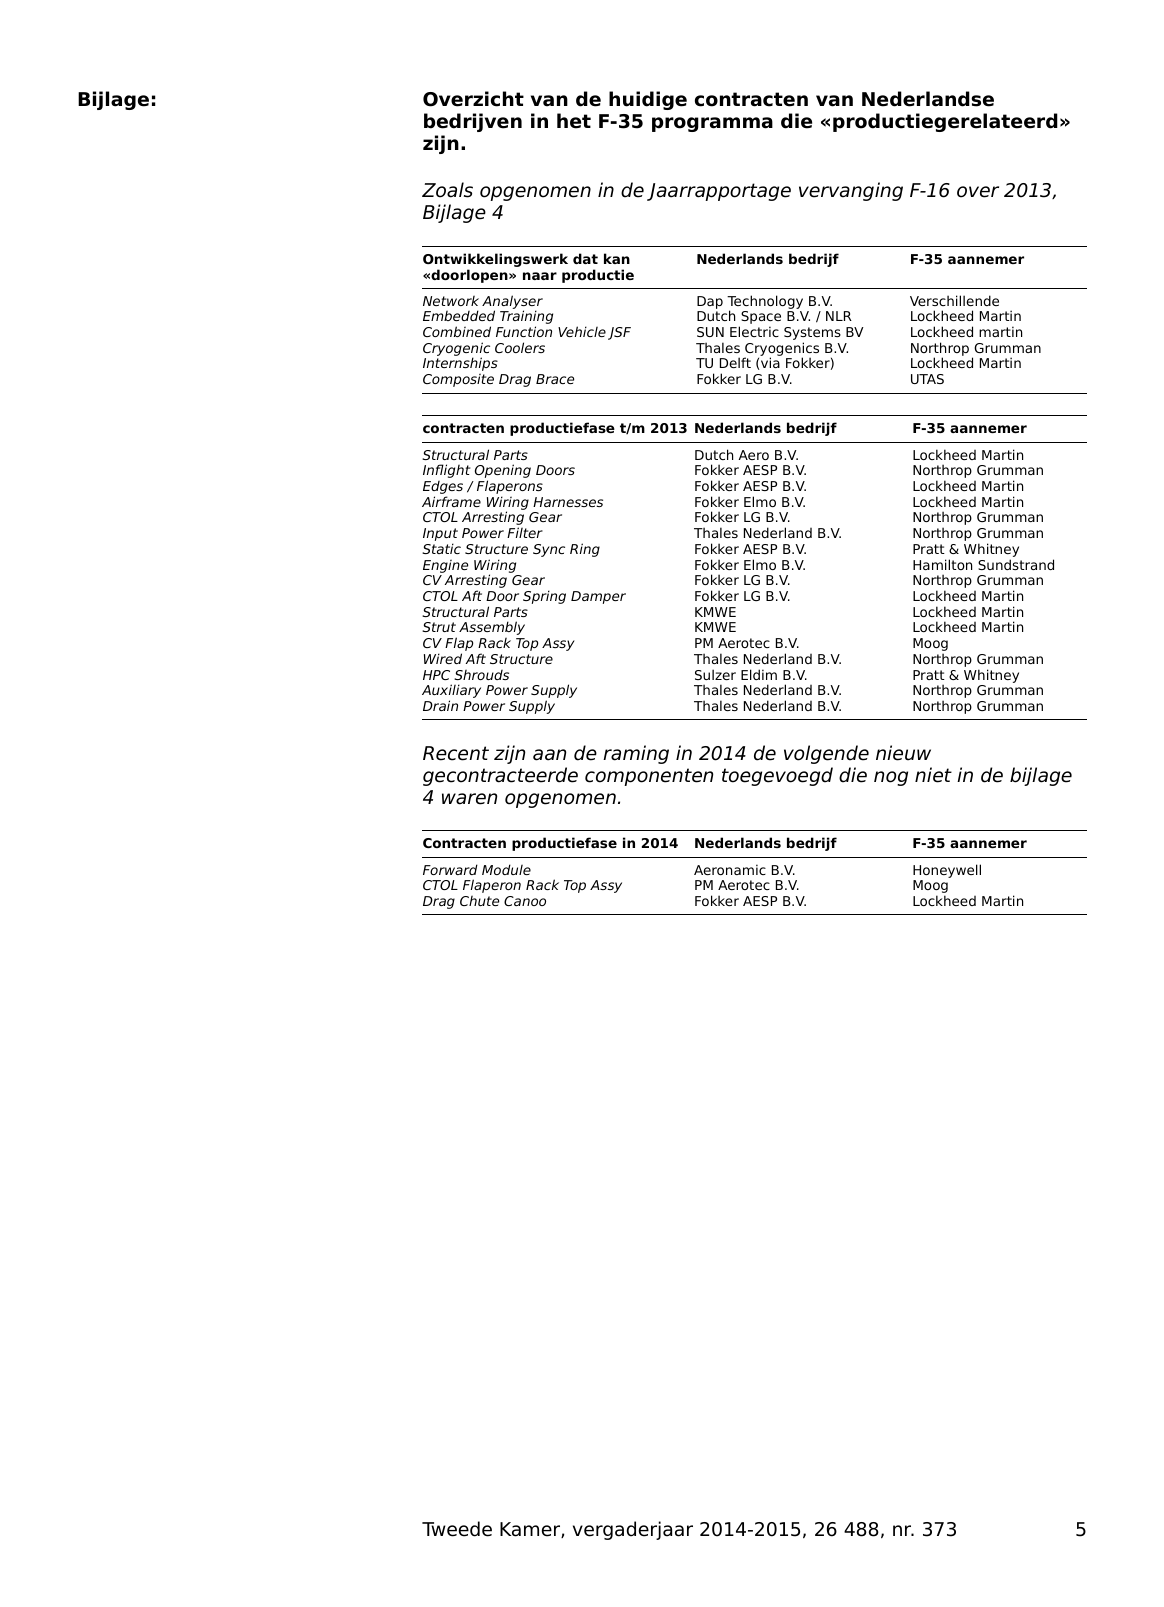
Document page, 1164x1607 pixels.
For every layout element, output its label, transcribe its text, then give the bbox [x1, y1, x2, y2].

table_cell Composite Drag Brace [422, 372, 690, 392]
table_cell Thales Nederland B.V. [688, 652, 906, 667]
table_cell Lockheed martin [904, 325, 1087, 341]
table_cell Internships [422, 356, 690, 372]
table_cell Verschillende [904, 289, 1087, 309]
table_cell Airframe Wiring Harnesses [422, 495, 688, 510]
table_cell Lockheed Martin [904, 356, 1087, 372]
table_cell Aeronamic B.V. [688, 858, 906, 878]
table_cell CTOL Flaperon Rack Top Assy [422, 878, 688, 894]
table_cell PM Aerotec B.V. [688, 636, 906, 652]
table_header F-35 aannemer [906, 416, 1087, 442]
table_cell Lockheed Martin [904, 309, 1087, 325]
table_cell Lockheed Martin [906, 443, 1087, 463]
table_cell Lockheed Martin [906, 495, 1087, 510]
text Recent zijn aan de raming in 2014 de volgende nieuw gecontracteerde componenten toegevoegd die nog niet in de bijlage 4 waren opgenomen. [422, 743, 1087, 808]
table_cell Northrop Grumman [906, 526, 1087, 542]
table_cell Pratt & Whitney [906, 542, 1087, 557]
table_cell Input Power Filter [422, 526, 688, 542]
table_cell Fokker AESP B.V. [688, 894, 906, 914]
table_cell Fokker Elmo B.V. [688, 558, 906, 573]
table_cell Fokker LG B.V. [688, 589, 906, 604]
table_cell Moog [906, 878, 1087, 894]
table_cell Northrop Grumman [906, 652, 1087, 667]
table_cell CTOL Arresting Gear [422, 510, 688, 526]
table_cell Fokker Elmo B.V. [688, 495, 906, 510]
table_cell PM Aerotec B.V. [688, 878, 906, 894]
table_cell Structural Parts [422, 443, 688, 463]
table_cell Combined Function Vehicle JSF [422, 325, 690, 341]
table_cell Fokker LG B.V. [690, 372, 903, 392]
table_cell Northrop Grumman [906, 699, 1087, 719]
table_header Ontwikkelingswerk dat kan «doorlopen» naar productie [422, 247, 690, 288]
table_cell Lockheed Martin [906, 589, 1087, 604]
table_cell Honeywell [906, 858, 1087, 878]
table_cell Fokker AESP B.V. [688, 542, 906, 557]
table_header Contracten productiefase in 2014 [422, 831, 688, 857]
table_cell Sulzer Eldim B.V. [688, 668, 906, 683]
table_cell Fokker LG B.V. [688, 573, 906, 589]
table_cell HPC Shrouds [422, 668, 688, 683]
table_cell Northrop Grumman [904, 341, 1087, 356]
table_cell Dutch Aero B.V. [688, 443, 906, 463]
table_cell CV Arresting Gear [422, 573, 688, 589]
table_cell Thales Nederland B.V. [688, 683, 906, 699]
table_cell Engine Wiring [422, 558, 688, 573]
table_cell Structural Parts [422, 605, 688, 620]
table_header Nederlands bedrijf [688, 416, 906, 442]
table_cell Lockheed Martin [906, 620, 1087, 636]
table_cell Static Structure Sync Ring [422, 542, 688, 557]
table_header F-35 aannemer [906, 831, 1087, 857]
table_cell Fokker LG B.V. [688, 510, 906, 526]
table_cell Fokker AESP B.V. [688, 479, 906, 494]
table_cell Strut Assembly [422, 620, 688, 636]
table_cell Embedded Training [422, 309, 690, 325]
table_cell Moog [906, 636, 1087, 652]
table_header Nederlands bedrijf [688, 831, 906, 857]
table_cell CV Flap Rack Top Assy [422, 636, 688, 652]
table_cell Dap Technology B.V. [690, 289, 903, 309]
table_cell Northrop Grumman [906, 463, 1087, 479]
table_cell CTOL Aft Door Spring Damper [422, 589, 688, 604]
table_cell Inflight Opening Doors [422, 463, 688, 479]
table_cell UTAS [904, 372, 1087, 392]
table_cell SUN Electric Systems BV [690, 325, 903, 341]
table_cell Forward Module [422, 858, 688, 878]
table_cell Drag Chute Canoo [422, 894, 688, 914]
table_cell Auxiliary Power Supply [422, 683, 688, 699]
table_cell Fokker AESP B.V. [688, 463, 906, 479]
table_cell Pratt & Whitney [906, 668, 1087, 683]
subtitle Zoals opgenomen in de Jaarrapportage vervanging F-16 over 2013, Bijlage 4 [422, 180, 1087, 224]
table_cell Drain Power Supply [422, 699, 688, 719]
table_cell KMWE [688, 620, 906, 636]
table_cell Lockheed Martin [906, 605, 1087, 620]
table_cell Hamilton Sundstrand [906, 558, 1087, 573]
table_cell Edges / Flaperons [422, 479, 688, 494]
table_cell Thales Nederland B.V. [688, 699, 906, 719]
table_cell TU Delft (via Fokker) [690, 356, 903, 372]
table_cell Lockheed Martin [906, 894, 1087, 914]
table_cell Cryogenic Coolers [422, 341, 690, 356]
table_cell Northrop Grumman [906, 573, 1087, 589]
table_cell Northrop Grumman [906, 510, 1087, 526]
table_cell Thales Nederland B.V. [688, 526, 906, 542]
table_header Nederlands bedrijf [690, 247, 903, 288]
table_cell Northrop Grumman [906, 683, 1087, 699]
table_cell Wired Aft Structure [422, 652, 688, 667]
table_cell Network Analyser [422, 289, 690, 309]
table_cell Lockheed Martin [906, 479, 1087, 494]
table_cell Dutch Space B.V. / NLR [690, 309, 903, 325]
table_cell KMWE [688, 605, 906, 620]
table_header F-35 aannemer [904, 247, 1087, 288]
table_header contracten productiefase t/m 2013 [422, 416, 688, 442]
table_cell Thales Cryogenics B.V. [690, 341, 903, 356]
subtitle Bijlage: Overzicht van de huidige contracten van Nederlandse bedrijven in het F-35 programma die «productiegerelateerd» zijn. [77, 89, 1087, 155]
